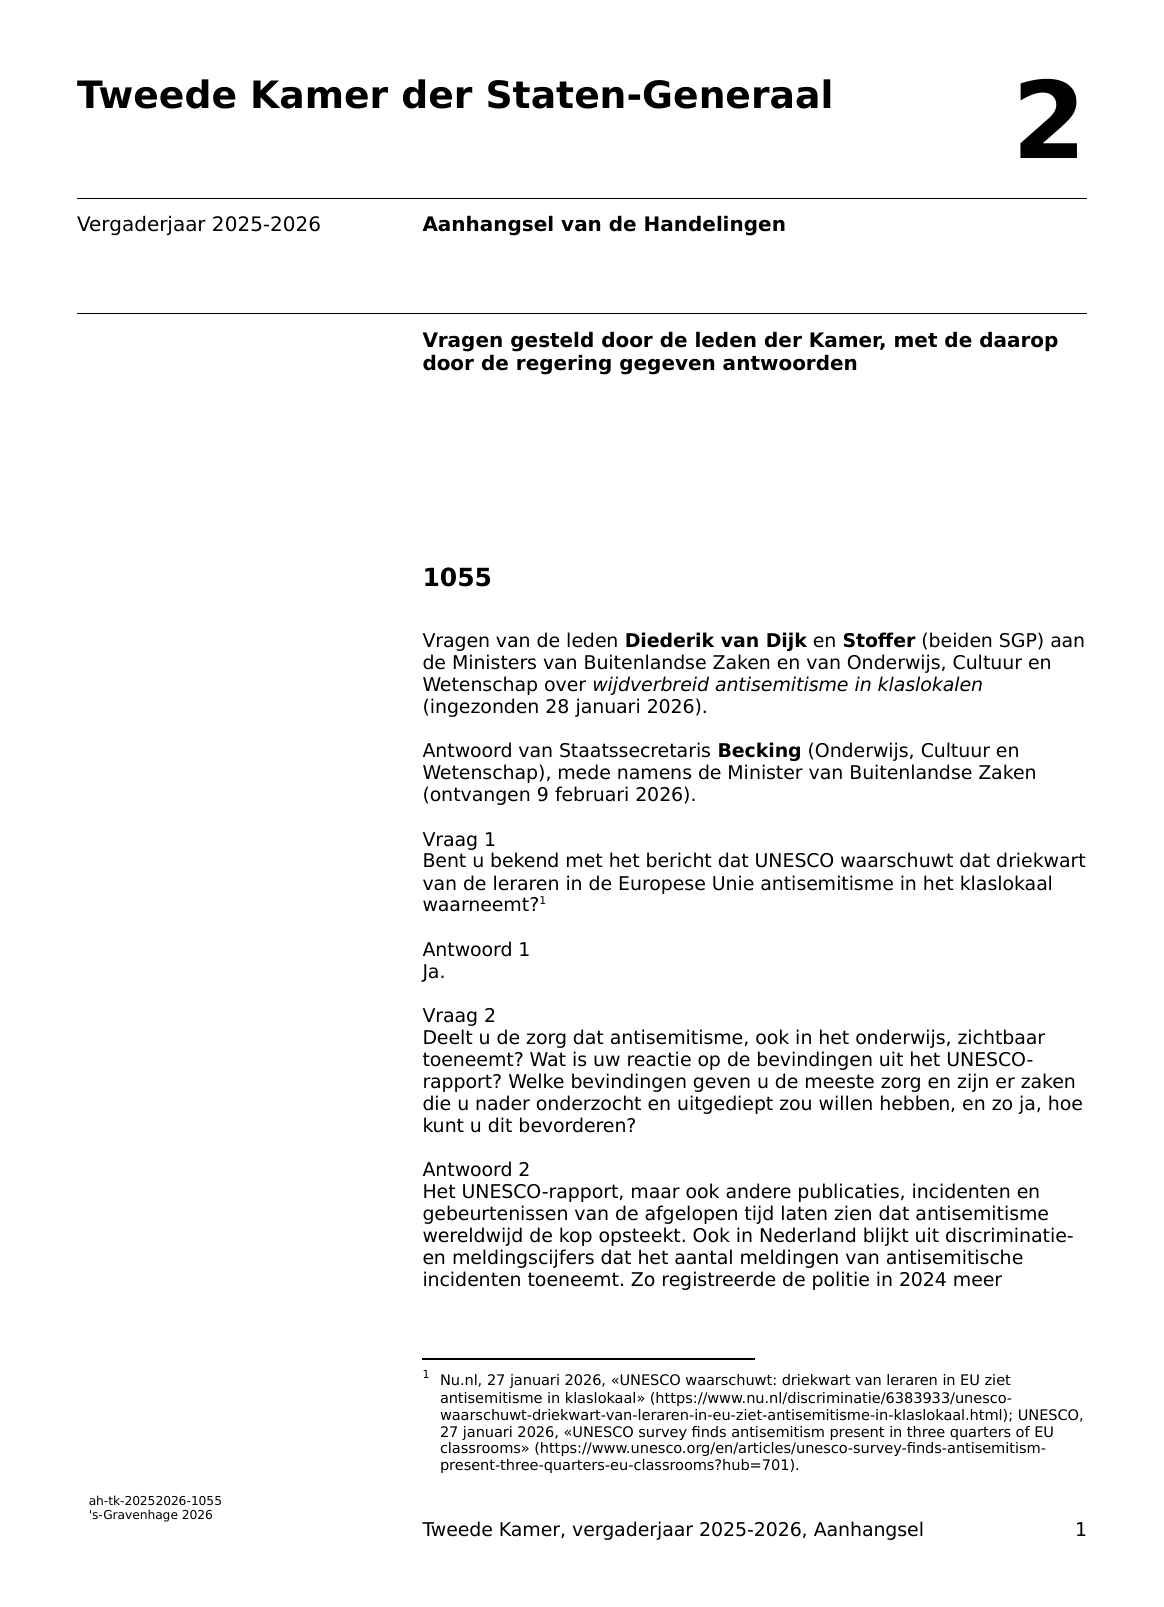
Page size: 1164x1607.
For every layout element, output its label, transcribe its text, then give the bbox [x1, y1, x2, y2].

table_cell Aanhangsel van de Handelingen [422, 199, 1087, 313]
table_cell [77, 314, 422, 375]
text Nu.nl, 27 januari 2026, «UNESCO waarschuwt: driekwart van leraren in EU ziet antisemitisme in klaslokaal» (https://www.nu.nl/discriminatie/6383933/unesco-waarschuwt-driekwart-van-leraren-in-eu-ziet-antisemitisme-in-klaslokaal.html); UNESCO, 27 januari 2026, «UNESCO survey finds antisemitism present in three quarters of EU classrooms» (https://www.unesco.org/en/articles/unesco-survey-finds-antisemitism-present-three-quarters-eu-classrooms?hub=701). [422, 1368, 1087, 1474]
text 1055 [422, 563, 1087, 592]
table_header 2 [886, 59, 1087, 198]
text Vragen van de leden Diederik van Dijk en Stoffer (beiden SGP) aan de Ministers van Buitenlandse Zaken en van Onderwijs, Cultuur en Wetenschap over wijdverbreid antisemitisme in klaslokalen (ingezonden 28 januari 2026). [422, 630, 1087, 718]
table_cell Vergaderjaar 2025-2026 [77, 199, 422, 313]
text Antwoord van Staatssecretaris Becking (Onderwijs, Cultuur en Wetenschap), mede namens de Minister van Buitenlandse Zaken (ontvangen 9 februari 2026). [422, 740, 1087, 806]
text ah-tk-20252026-1055 [88, 1494, 323, 1508]
text Vraag 2 [422, 1005, 1087, 1027]
text Ja. [422, 961, 1087, 982]
text Antwoord 2 [422, 1159, 1087, 1181]
text Het UNESCO-rapport, maar ook andere publicaties, incidenten en gebeurtenissen van de afgelopen tijd laten zien dat antisemitisme wereldwijd de kop opsteekt. Ook in Nederland blijkt uit discriminatie- en meldingscijfers dat het aantal meldingen van antisemitische incidenten toeneemt. Zo registreerde de politie in 2024 meer [422, 1181, 1087, 1291]
text Bent u bekend met het bericht dat UNESCO waarschuwt dat driekwart van de leraren in de Europese Unie antisemitisme in het klaslokaal waarneemt? [422, 850, 1087, 916]
text 's-Gravenhage 2026 [88, 1508, 323, 1522]
table_header Tweede Kamer der Staten-Generaal [77, 59, 886, 198]
table_cell Vragen gesteld door de leden der Kamer, met de daarop door de regering gegeven antwoorden [422, 314, 1087, 375]
text Deelt u de zorg dat antisemitisme, ook in het onderwijs, zichtbaar toeneemt? Wat is uw reactie op de bevindingen uit het UNESCO-rapport? Welke bevindingen geven u de meeste zorg en zijn er zaken die u nader onderzocht en uitgediept zou willen hebben, en zo ja, hoe kunt u dit bevorderen? [422, 1027, 1087, 1137]
text Vraag 1 [422, 828, 1087, 850]
text Antwoord 1 [422, 938, 1087, 961]
